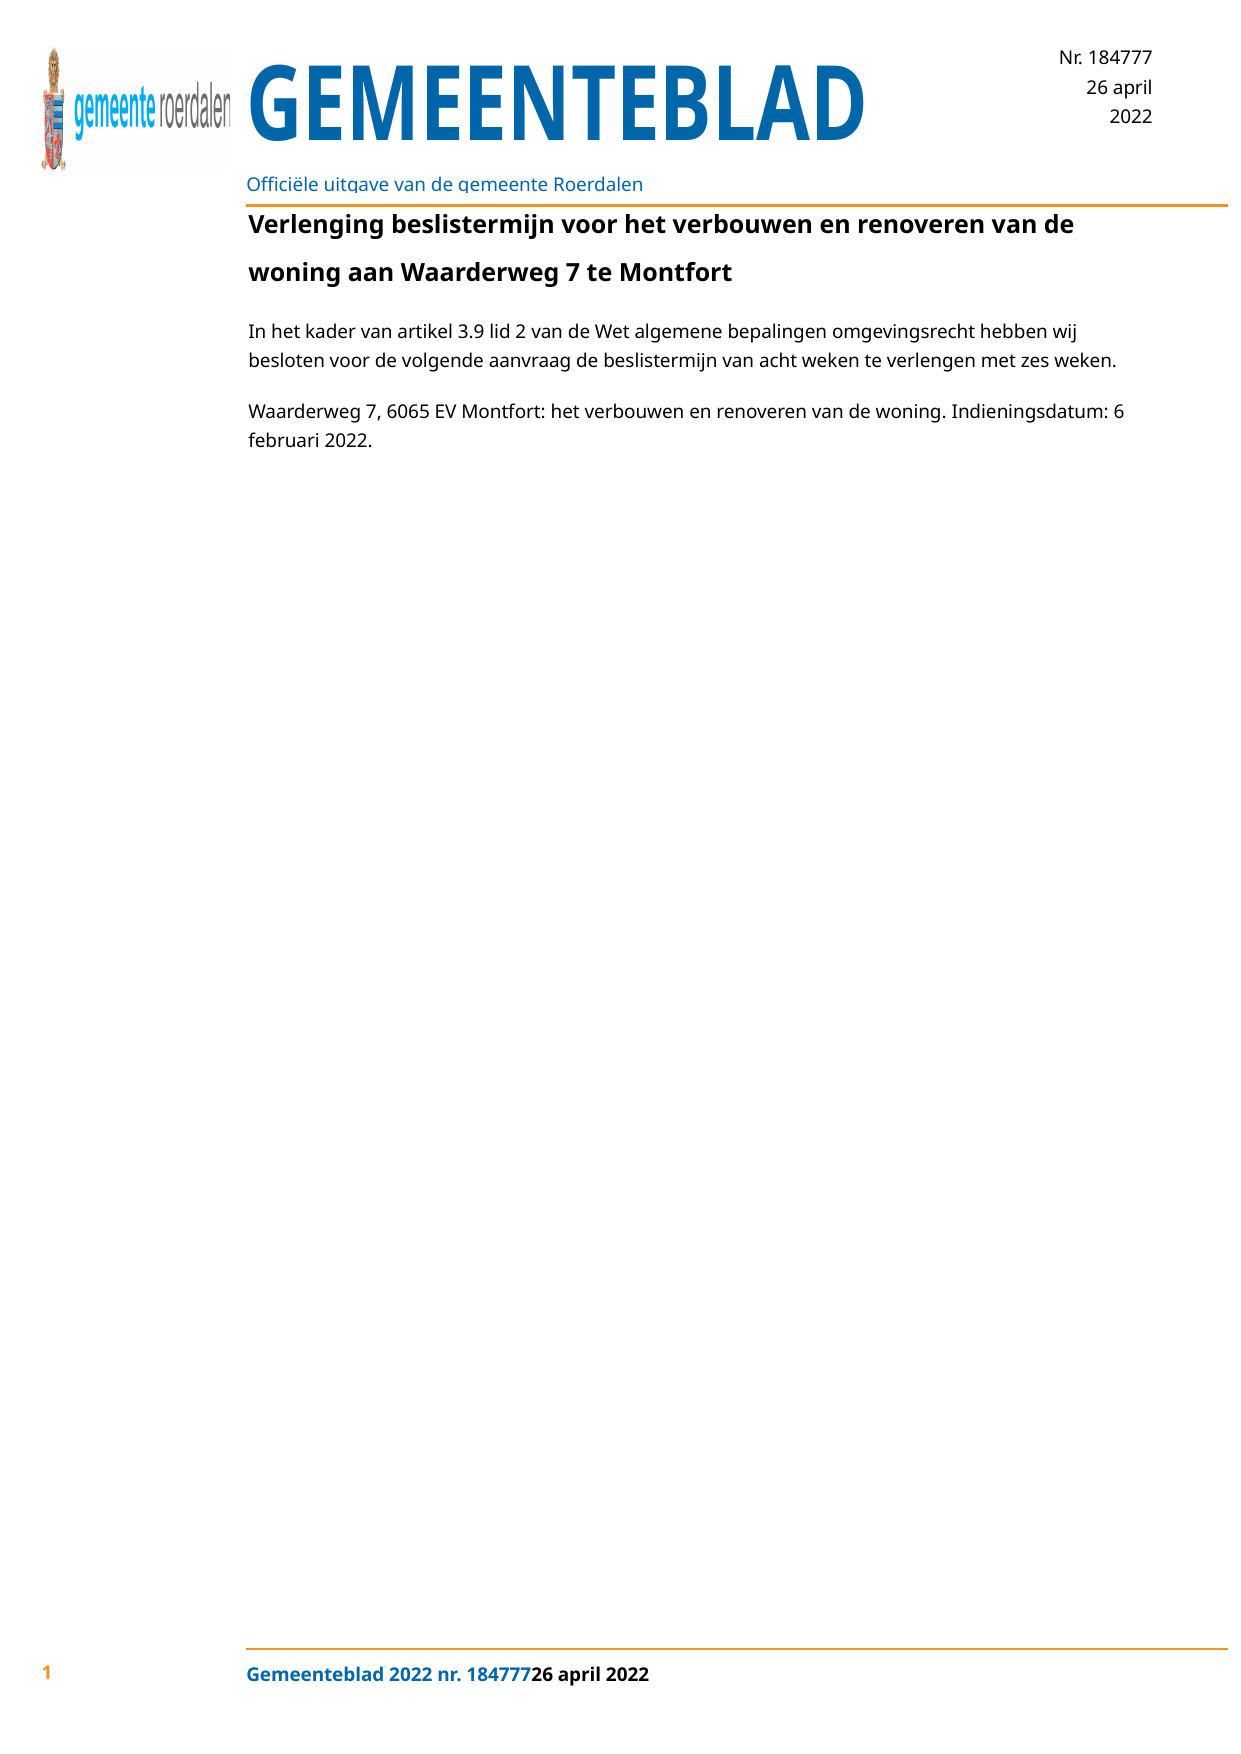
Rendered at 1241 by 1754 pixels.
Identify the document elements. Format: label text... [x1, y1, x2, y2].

text In het kader van artikel 3.9 lid 2 van de Wet algemene bepalingen omgevingsrecht hebben wij besloten voor de volgende aanvraag de beslistermijn van acht weken te verlengen met zes weken. [248, 318, 1152, 373]
text Verlenging beslistermijn voor het verbouwen en renoveren van de woning aan Waarderweg 7 te Montfort [248, 207, 1152, 288]
text Waarderweg 7, 6065 EV Montfort: het verbouwen en renoveren van de woning. Indieningsdatum: 6 februari 2022. [248, 398, 1152, 453]
picture [41, 47, 231, 172]
